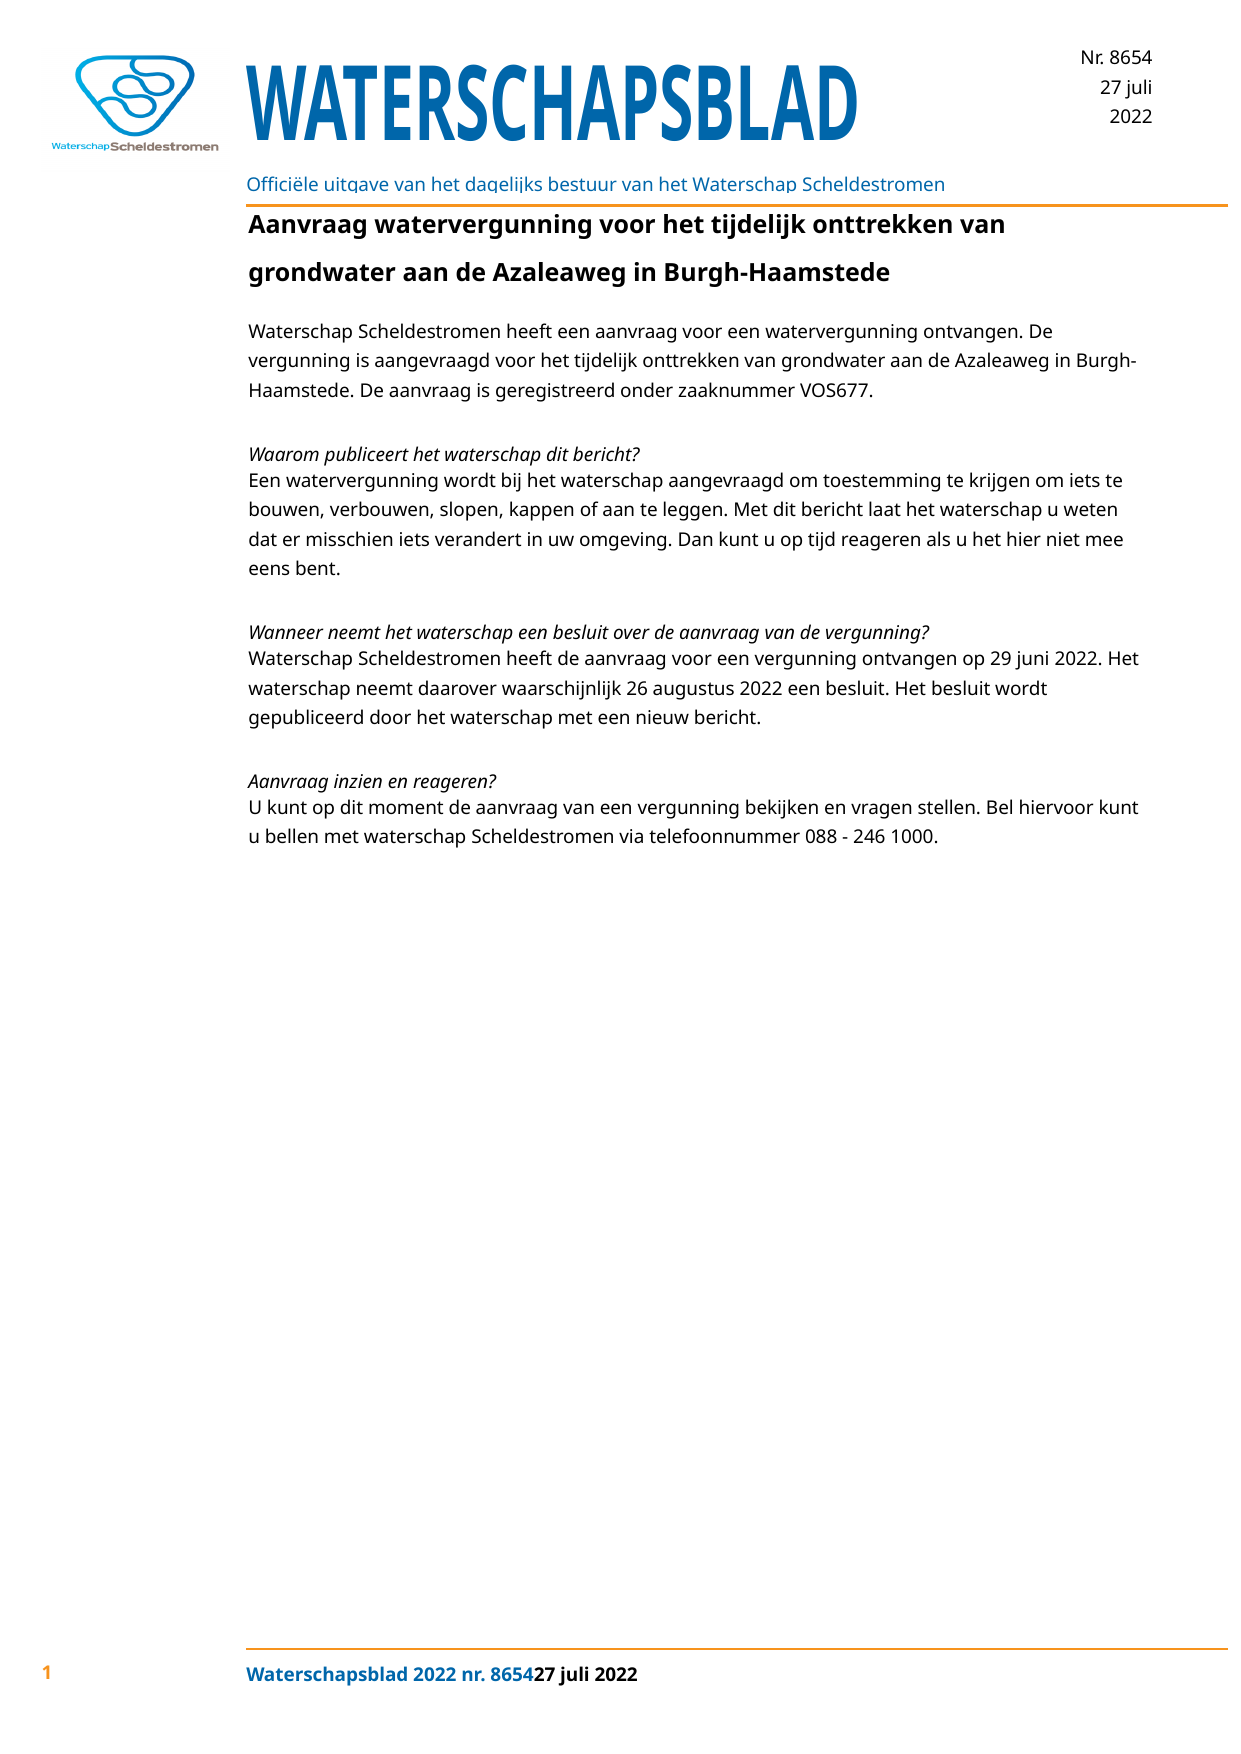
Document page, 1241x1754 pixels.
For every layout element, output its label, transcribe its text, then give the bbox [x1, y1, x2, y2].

text Waterschap Scheldestromen heeft de aanvraag voor een vergunning ontvangen op 29 juni 2022. Het waterschap neemt daarover waarschijnlijk 26 augustus 2022 een besluit. Het besluit wordt gepubliceerd door het waterschap met een nieuw bericht. [248, 645, 1152, 730]
text U kunt op dit moment de aanvraag van een vergunning bekijken en vragen stellen. Bel hiervoor kunt u bellen met waterschap Scheldestromen via telefoonnummer 088 - 246 1000. [248, 794, 1152, 849]
text Een watervergunning wordt bij het waterschap aangevraagd om toestemming te krijgen om iets te bouwen, verbouwen, slopen, kappen of aan te leggen. Met dit bericht laat het waterschap u weten dat er misschien iets verandert in uw omgeving. Dan kunt u op tijd reageren als u het hier niet mee eens bent. [248, 467, 1152, 581]
text Aanvraag watervergunning voor het tijdelijk onttrekken van grondwater aan de Azaleaweg in Burgh-Haamstede [248, 207, 1152, 288]
picture [41, 47, 231, 172]
text Wanneer neemt het waterschap een besluit over de aanvraag van de vergunning? [248, 619, 1152, 645]
text Aanvraag inzien en reageren? [248, 768, 1152, 794]
text Waterschap Scheldestromen heeft een aanvraag voor een watervergunning ontvangen. De vergunning is aangevraagd voor het tijdelijk onttrekken van grondwater aan de Azaleaweg in Burgh-Haamstede. De aanvraag is geregistreerd onder zaaknummer VOS677. [248, 318, 1152, 403]
text Waarom publiceert het waterschap dit bericht? [248, 441, 1152, 467]
